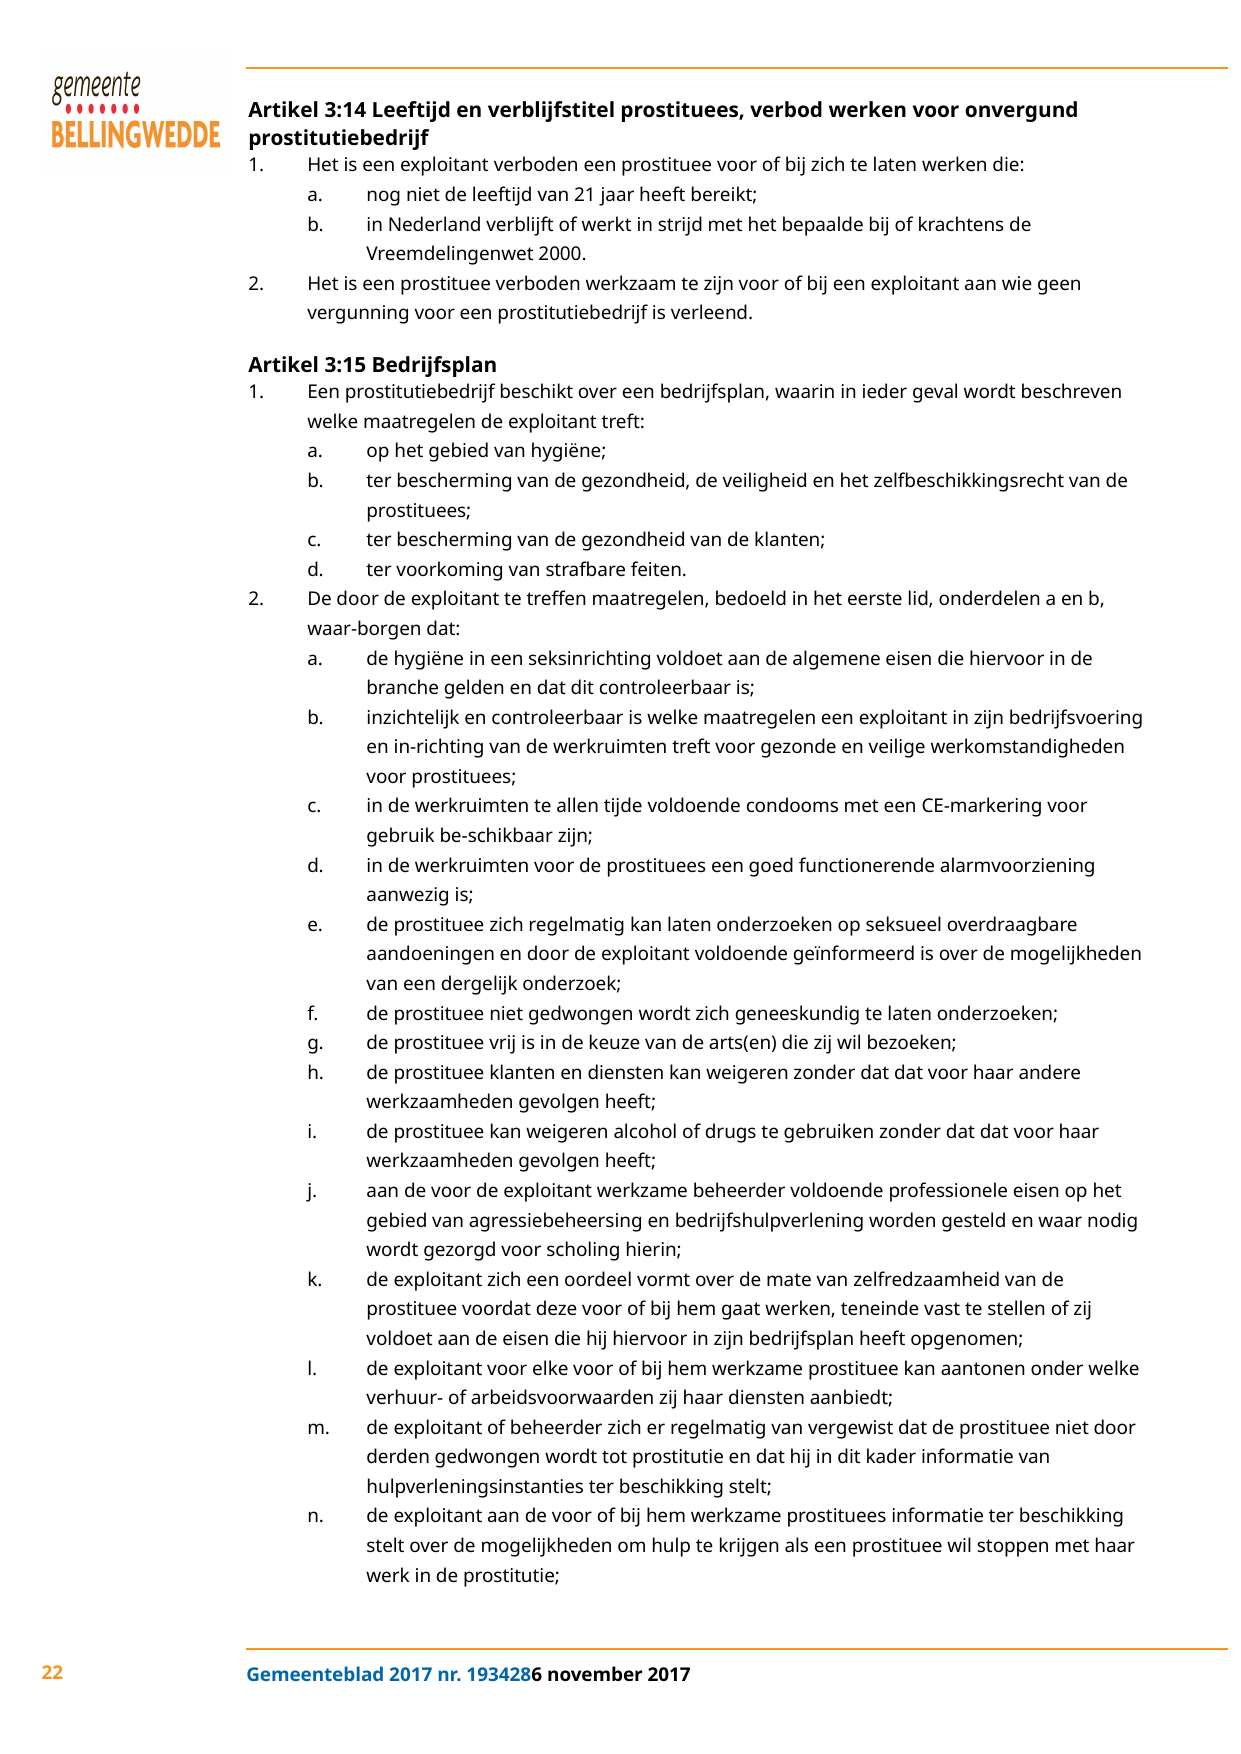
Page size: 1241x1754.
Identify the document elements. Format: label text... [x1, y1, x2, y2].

list in Nederland verblijft of werkt in strijd met het bepaalde bij of krachtens de Vreemdelingenwet 2000. [307, 211, 1152, 266]
list inzichtelijk en controleerbaar is welke maatregelen een exploitant in zijn bedrijfsvoering en in-richting van de werkruimten treft voor gezonde en veilige werkomstandigheden voor prostituees; [307, 704, 1152, 789]
list de prostituee vrij is in de keuze van de arts(en) die zij wil bezoeken; [307, 1029, 1152, 1055]
list Het is een prostituee verboden werkzaam te zijn voor of bij een exploitant aan wie geen vergunning voor een prostitutiebedrijf is verleend. [248, 270, 1152, 325]
text Artikel 3:15 Bedrijfsplan [248, 350, 1152, 378]
list de exploitant aan de voor of bij hem werkzame prostituees informatie ter beschikking stelt over de mogelijkheden om hulp te krijgen als een prostituee wil stoppen met haar werk in de prostitutie; [307, 1503, 1152, 1587]
list de exploitant zich een oordeel vormt over de mate van zelfredzaamheid van de prostituee voordat deze voor of bij hem gaat werken, teneinde vast te stellen of zij voldoet aan de eisen die hij hiervoor in zijn bedrijfsplan heeft opgenomen; [307, 1266, 1152, 1351]
list de prostituee zich regelmatig kan laten onderzoeken op seksueel overdraagbare aandoeningen en door de exploitant voldoende geïnformeerd is over de mogelijkheden van een dergelijk onderzoek; [307, 911, 1152, 996]
list in de werkruimten voor de prostituees een goed functionerende alarmvoorziening aanwezig is; [307, 852, 1152, 907]
list nog niet de leeftijd van 21 jaar heeft bereikt; [307, 181, 1152, 207]
list ter bescherming van de gezondheid, de veiligheid en het zelfbeschikkingsrecht van de prostituees; [307, 467, 1152, 522]
list aan de voor de exploitant werkzame beheerder voldoende professionele eisen op het gebied van agressiebeheersing en bedrijfshulpverlening worden gesteld en waar nodig wordt gezorgd voor scholing hierin; [307, 1177, 1152, 1262]
text Artikel 3:14 Leeftijd en verblijfstitel prostituees, verbod werken voor onvergund prostitutiebedrijf [248, 95, 1152, 152]
picture [41, 47, 231, 172]
list ter voorkoming van strafbare feiten. [307, 556, 1152, 582]
list de prostituee kan weigeren alcohol of drugs te gebruiken zonder dat dat voor haar werkzaamheden gevolgen heeft; [307, 1118, 1152, 1173]
list de hygiëne in een seksinrichting voldoet aan de algemene eisen die hiervoor in de branche gelden en dat dit controleerbaar is; [307, 645, 1152, 700]
list op het gebied van hygiëne; [307, 438, 1152, 463]
list Een prostitutiebedrijf beschikt over een bedrijfsplan, waarin in ieder geval wordt beschreven welke maatregelen de exploitant treft: [248, 378, 1152, 434]
list in de werkruimten te allen tijde voldoende condooms met een CE-markering voor gebruik be-schikbaar zijn; [307, 793, 1152, 848]
list de prostituee niet gedwongen wordt zich geneeskundig te laten onderzoeken; [307, 1000, 1152, 1025]
list de exploitant of beheerder zich er regelmatig van vergewist dat de prostituee niet door derden gedwongen wordt tot prostitutie en dat hij in dit kader informatie van hulpverleningsinstanties ter beschikking stelt; [307, 1414, 1152, 1499]
list ter bescherming van de gezondheid van de klanten; [307, 526, 1152, 552]
list de prostituee klanten en diensten kan weigeren zonder dat dat voor haar andere werkzaamheden gevolgen heeft; [307, 1059, 1152, 1114]
list De door de exploitant te treffen maatregelen, bedoeld in het eerste lid, onderdelen a en b, waar-borgen dat: [248, 586, 1152, 641]
list Het is een exploitant verboden een prostituee voor of bij zich te laten werken die: [248, 152, 1152, 177]
list de exploitant voor elke voor of bij hem werkzame prostituee kan aantonen onder welke verhuur- of arbeidsvoorwaarden zij haar diensten aanbiedt; [307, 1355, 1152, 1410]
